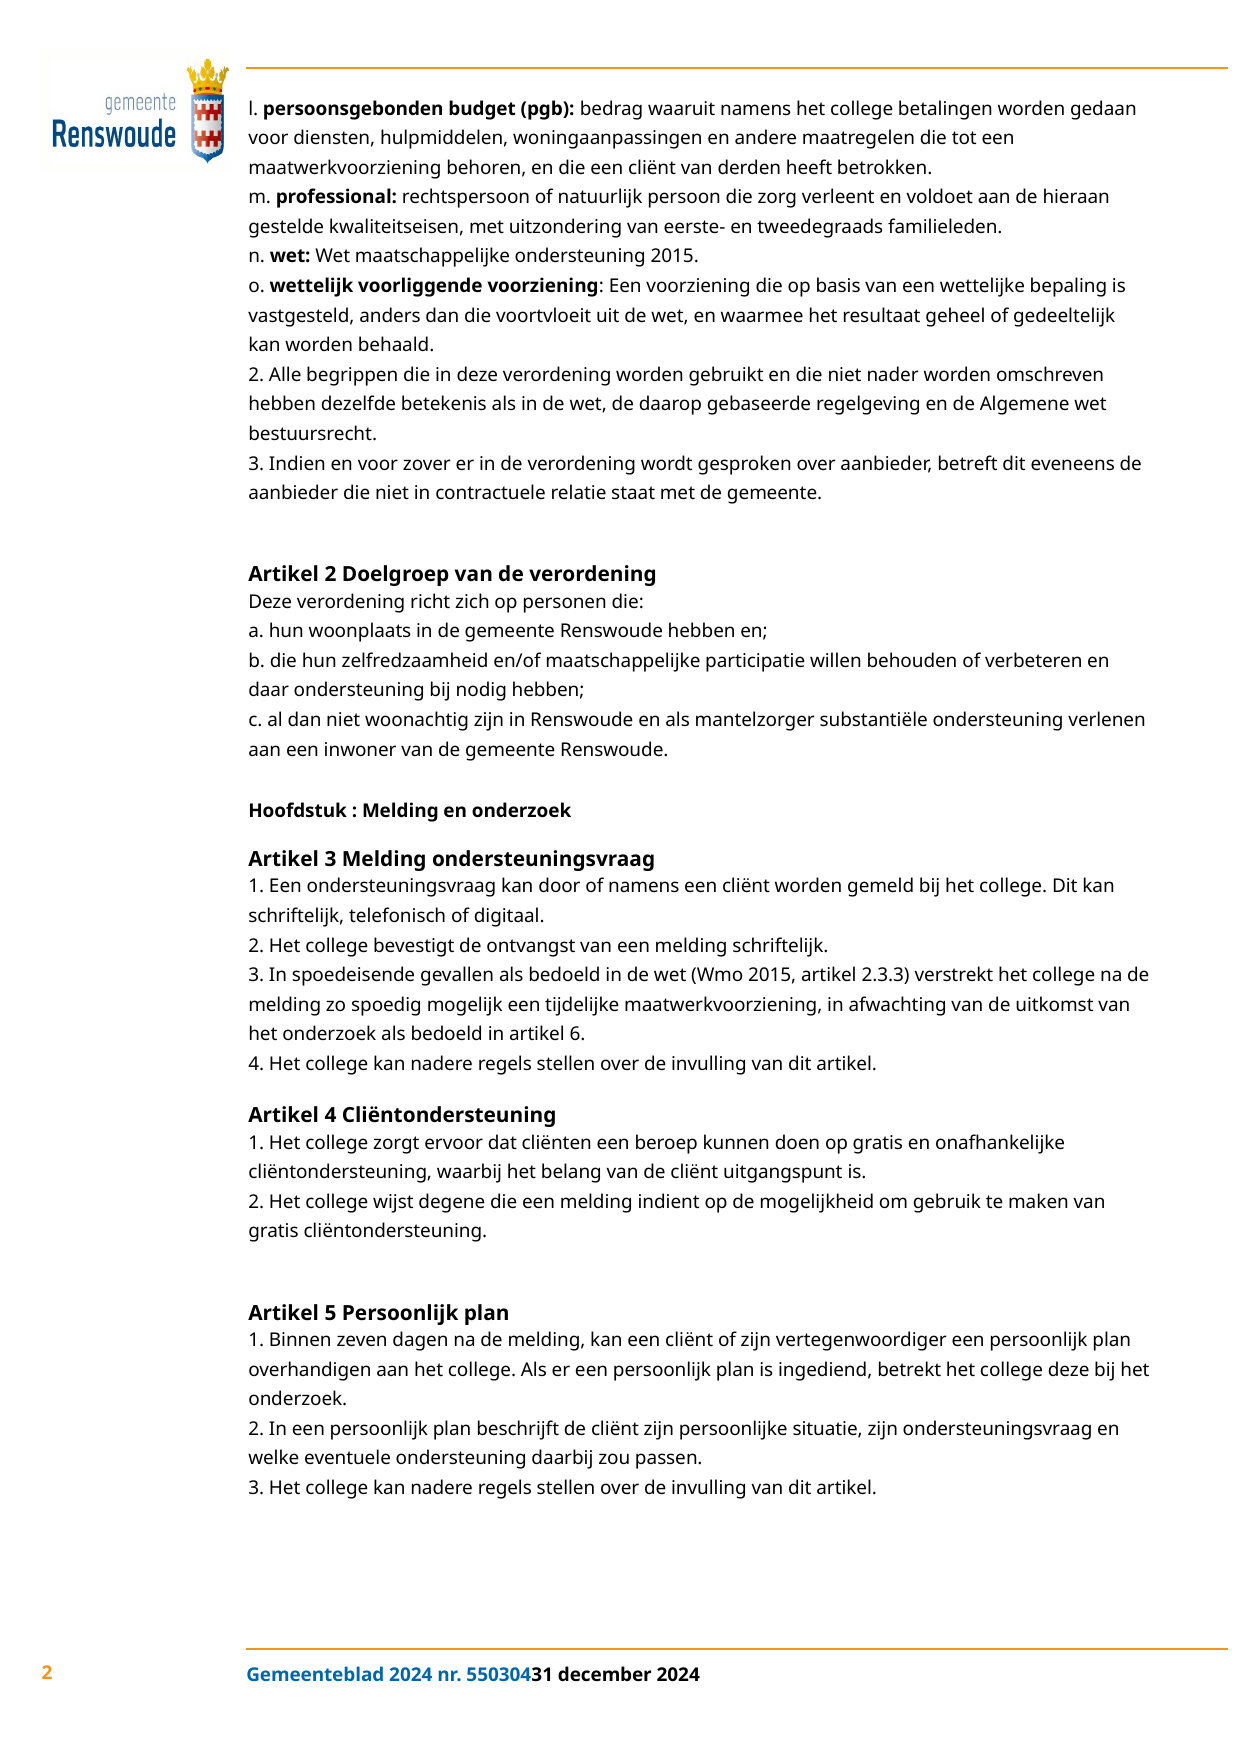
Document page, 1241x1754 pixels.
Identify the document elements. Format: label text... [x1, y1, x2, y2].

text 1. Het college zorgt ervoor dat cliënten een beroep kunnen doen op gratis en onafhankelijke cliëntondersteuning, waarbij het belang van de cliënt uitgangspunt is. [248, 1129, 1152, 1184]
text 1. Binnen zeven dagen na de melding, kan een cliënt of zijn vertegenwoordiger een persoonlijk plan overhandigen aan het college. Als er een persoonlijk plan is ingediend, betrekt het college deze bij het onderzoek. [248, 1326, 1152, 1411]
text 2. Het college wijst degene die een melding indient op de mogelijkheid om gebruik te maken van gratis cliëntondersteuning. [248, 1188, 1152, 1243]
text c. al dan niet woonachtig zijn in Renswoude en als mantelzorger substantiële ondersteuning verlenen aan een inwoner van de gemeente Renswoude. [248, 706, 1152, 761]
text n. wet: Wet maatschappelijke ondersteuning 2015. [248, 243, 1152, 268]
text m. professional: rechtspersoon of natuurlijk persoon die zorg verleent en voldoet aan de hieraan gestelde kwaliteitseisen, met uitzondering van eerste- en tweedegraads familieleden. [248, 183, 1152, 239]
text o. wettelijk voorliggende voorziening: Een voorziening die op basis van een wettelijke bepaling is vastgesteld, anders dan die voortvloeit uit de wet, en waarmee het resultaat geheel of gedeeltelijk kan worden behaald. [248, 272, 1152, 357]
text 2. Alle begrippen die in deze verordening worden gebruikt en die niet nader worden omschreven hebben dezelfde betekenis als in de wet, de daarop gebaseerde regelgeving en de Algemene wet bestuursrecht. [248, 361, 1152, 446]
text 1. Een ondersteuningsvraag kan door of namens een cliënt worden gemeld bij het college. Dit kan schriftelijk, telefonisch of digitaal. [248, 873, 1152, 928]
text 2. Het college bevestigt de ontvangst van een melding schriftelijk. [248, 932, 1152, 957]
text Artikel 5 Persoonlijk plan [248, 1298, 1152, 1326]
text 3. In spoedeisende gevallen als bedoeld in de wet (Wmo 2015, artikel 2.3.3) verstrekt het college na de melding zo spoedig mogelijk een tijdelijke maatwerkvoorziening, in afwachting van de uitkomst van het onderzoek als bedoeld in artikel 6. [248, 961, 1152, 1046]
text Artikel 3 Melding ondersteuningsvraag [248, 844, 1152, 873]
text Hoofdstuk : Melding en onderzoek [248, 795, 1152, 823]
text Artikel 2 Doelgroep van de verordening [248, 559, 1152, 588]
text 4. Het college kan nadere regels stellen over de invulling van dit artikel. [248, 1050, 1152, 1076]
text 3. Het college kan nadere regels stellen over de invulling van dit artikel. [248, 1474, 1152, 1500]
text Artikel 4 Cliëntondersteuning [248, 1101, 1152, 1129]
picture [41, 47, 231, 172]
text l. persoonsgebonden budget (pgb): bedrag waaruit namens het college betalingen worden gedaan voor diensten, hulpmiddelen, woningaanpassingen en andere maatregelen die tot een maatwerkvoorziening behoren, en die een cliënt van derden heeft betrokken. [248, 95, 1152, 180]
text b. die hun zelfredzaamheid en/of maatschappelijke participatie willen behouden of verbeteren en daar ondersteuning bij nodig hebben; [248, 647, 1152, 702]
text 2. In een persoonlijk plan beschrijft de cliënt zijn persoonlijke situatie, zijn ondersteuningsvraag en welke eventuele ondersteuning daarbij zou passen. [248, 1415, 1152, 1470]
text a. hun woonplaats in de gemeente Renswoude hebben en; [248, 617, 1152, 643]
text Deze verordening richt zich op personen die: [248, 588, 1152, 613]
text 3. Indien en voor zover er in de verordening wordt gesproken over aanbieder, betreft dit eveneens de aanbieder die niet in contractuele relatie staat met de gemeente. [248, 450, 1152, 505]
